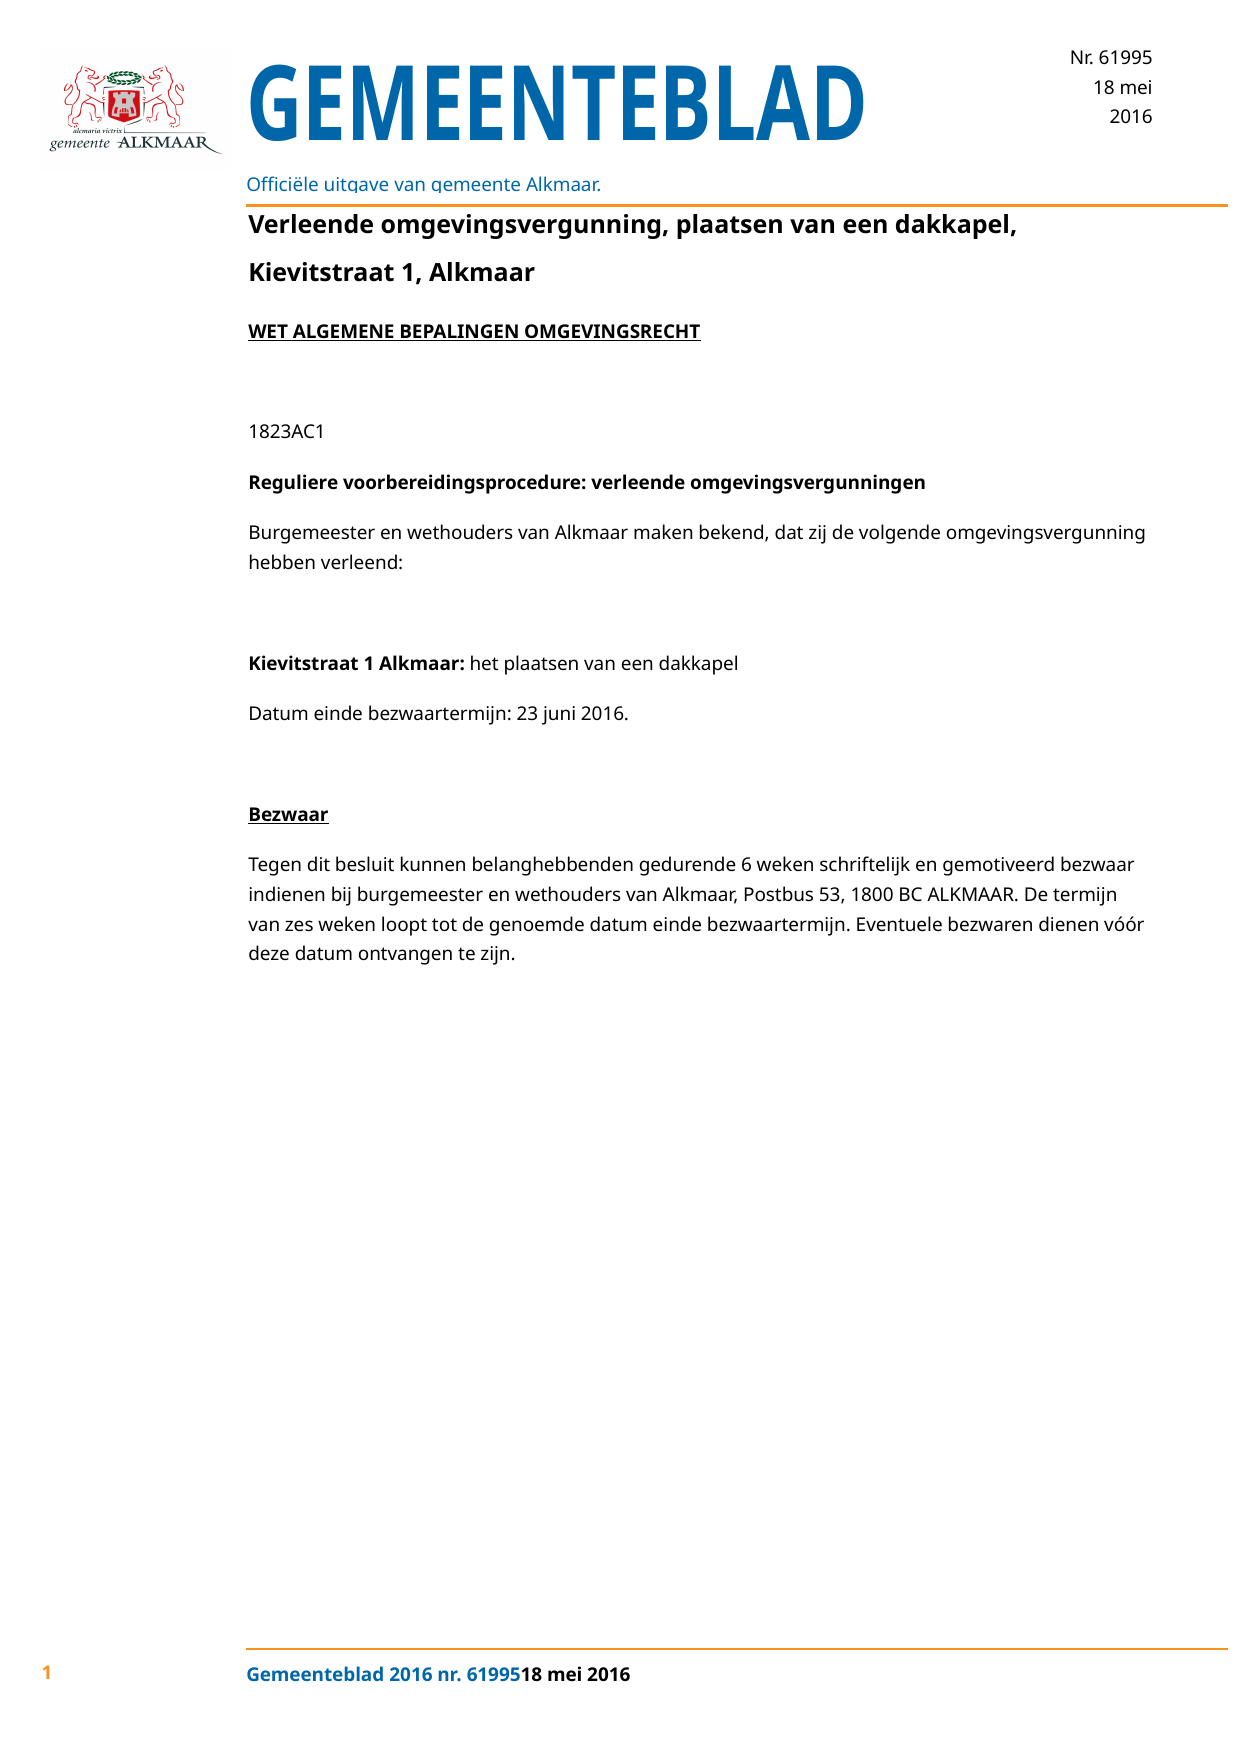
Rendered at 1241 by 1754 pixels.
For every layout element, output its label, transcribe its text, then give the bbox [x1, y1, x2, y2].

text 1823AC1 [248, 419, 1152, 444]
text Kievitstraat 1 Alkmaar: het plaatsen van een dakkapel [248, 650, 1152, 676]
text Tegen dit besluit kunnen belanghebbenden gedurende 6 weken schriftelijk en gemotiveerd bezwaar indienen bij burgemeester en wethouders van Alkmaar, Postbus 53, 1800 BC ALKMAAR. De termijn van zes weken loopt tot de genoemde datum einde bezwaartermijn. Eventuele bezwaren dienen vóór deze datum ontvangen te zijn. [248, 852, 1152, 966]
text Bezwaar [248, 801, 1152, 827]
text Verleende omgevingsvergunning, plaatsen van een dakkapel, Kievitstraat 1, Alkmaar [248, 207, 1152, 288]
picture [41, 47, 231, 172]
text Datum einde bezwaartermijn: 23 juni 2016. [248, 700, 1152, 726]
text Reguliere voorbereidingsprocedure: verleende omgevingsvergunningen [248, 469, 1152, 495]
text Burgemeester en wethouders van Alkmaar maken bekend, dat zij de volgende omgevingsvergunning hebben verleend: [248, 519, 1152, 575]
text WET ALGEMENE BEPALINGEN OMGEVINGSRECHT [248, 318, 1152, 344]
